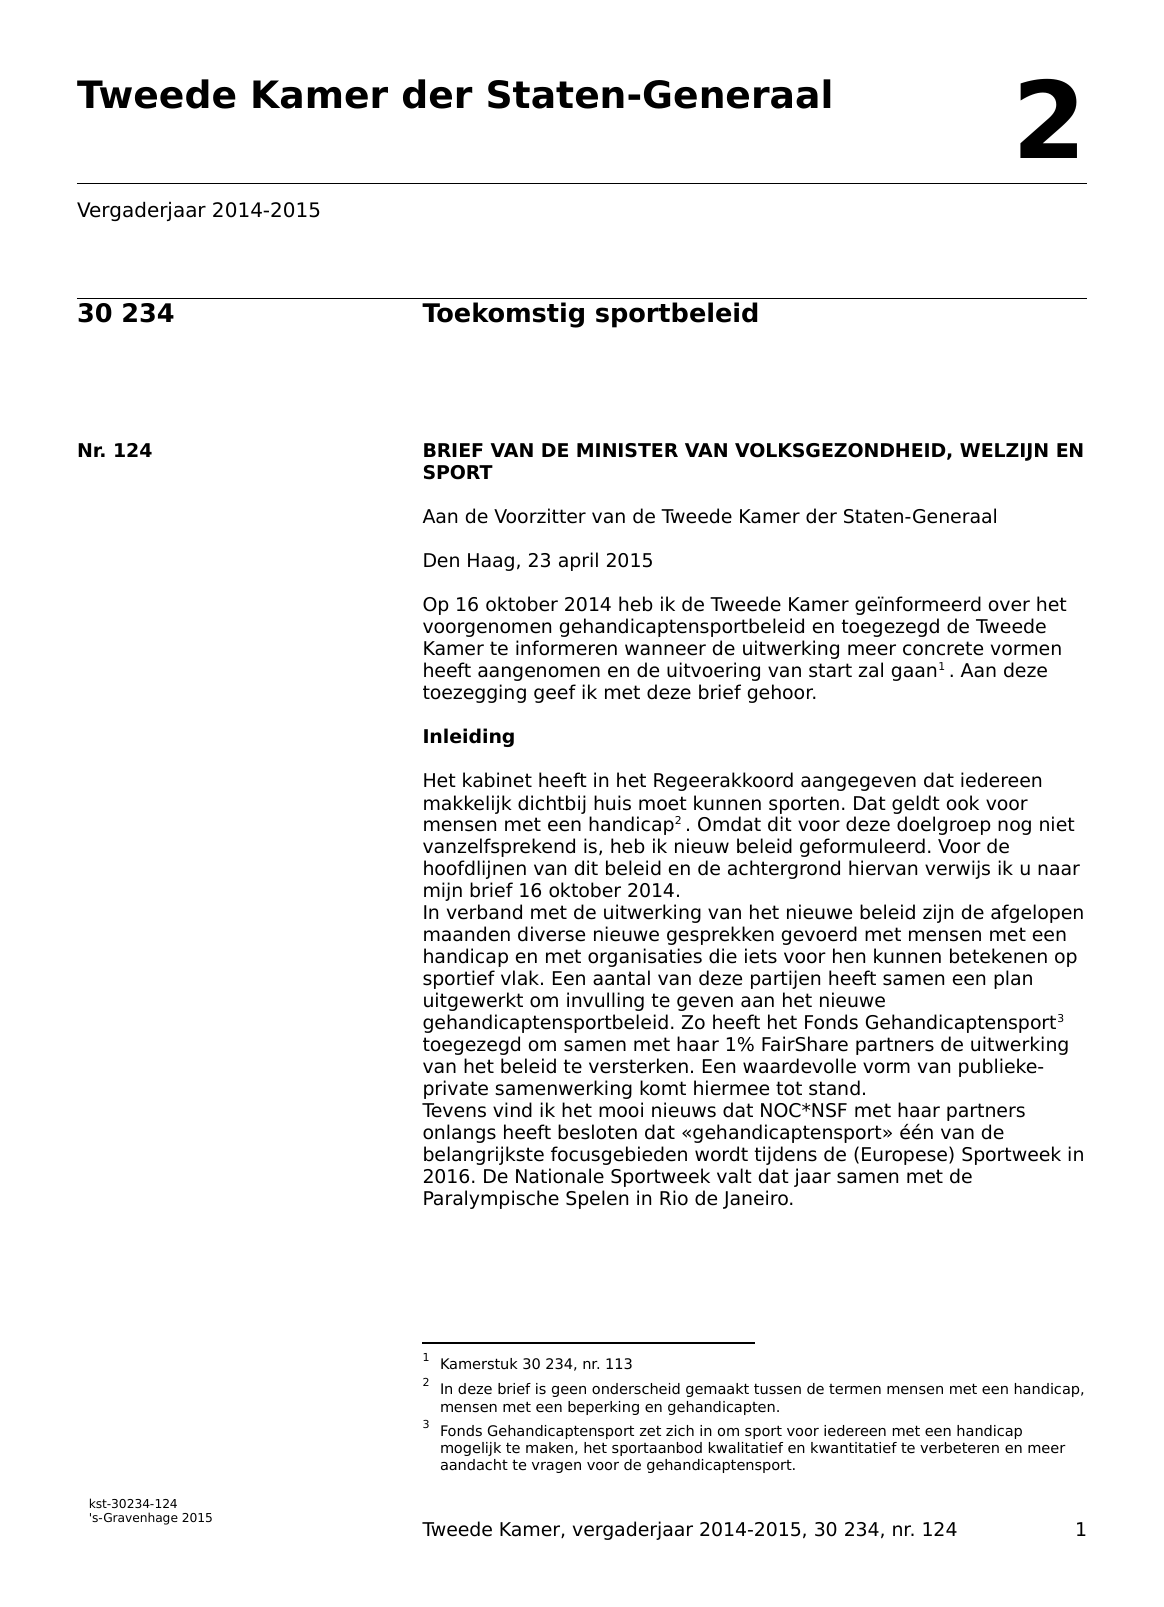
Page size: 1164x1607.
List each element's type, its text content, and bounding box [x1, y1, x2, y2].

text Het kabinet heeft in het Regeerakkoord aangegeven dat iedereen makkelijk dichtbij huis moet kunnen sporten. Dat geldt ook voor mensen met een handicap. Omdat dit voor deze doelgroep nog niet vanzelfsprekend is, heb ik nieuw beleid geformuleerd. Voor de hoofdlijnen van dit beleid en de achtergrond hiervan verwijs ik u naar mijn brief 16 oktober 2014. [422, 770, 1087, 902]
text Fonds Gehandicaptensport zet zich in om sport voor iedereen met een handicap mogelijk te maken, het sportaanbod kwalitatief en kwantitatief te verbeteren en meer aandacht te vragen voor de gehandicaptensport. [422, 1418, 1087, 1474]
text Kamerstuk 30 234, nr. 113 [422, 1352, 1087, 1374]
text Den Haag, 23 april 2015 [422, 550, 1087, 572]
subtitle 30 234 Toekomstig sportbeleid [77, 299, 1087, 329]
text Aan de Voorzitter van de Tweede Kamer der Staten-Generaal [422, 506, 1087, 528]
table_cell Vergaderjaar 2014-2015 [77, 184, 1087, 298]
text In verband met de uitwerking van het nieuwe beleid zijn de afgelopen maanden diverse nieuwe gesprekken gevoerd met mensen met een handicap en met organisaties die iets voor hen kunnen betekenen op sportief vlak. Een aantal van deze partijen heeft samen een plan uitgewerkt om invulling te geven aan het nieuwe gehandicaptensportbeleid. Zo heeft het Fonds Gehandicaptensport toegezegd om samen met haar 1% FairShare partners de uitwerking van het beleid te versterken. Een waardevolle vorm van publieke-private samenwerking komt hiermee tot stand. [422, 902, 1087, 1100]
text Tevens vind ik het mooi nieuws dat NOC*NSF met haar partners onlangs heeft besloten dat «gehandicaptensport» één van de belangrijkste focusgebieden wordt tijdens de (Europese) Sportweek in 2016. De Nationale Sportweek valt dat jaar samen met de Paralympische Spelen in Rio de Janeiro. [422, 1100, 1087, 1210]
table_header Tweede Kamer der Staten-Generaal [77, 59, 886, 183]
table_header 2 [886, 59, 1087, 183]
subtitle Nr. 124 BRIEF VAN DE MINISTER VAN VOLKSGEZONDHEID, WELZIJN EN SPORT [77, 440, 1087, 484]
text kst-30234-124 [88, 1497, 323, 1511]
text Op 16 oktober 2014 heb ik de Tweede Kamer geïnformeerd over het voorgenomen gehandicaptensportbeleid en toegezegd de Tweede Kamer te informeren wanneer de uitwerking meer concrete vormen heeft aangenomen en de uitvoering van start zal gaan. Aan deze toezegging geef ik met deze brief gehoor. [422, 594, 1087, 704]
text In deze brief is geen onderscheid gemaakt tussen de termen mensen met een handicap, mensen met een beperking en gehandicapten. [422, 1377, 1087, 1416]
text 's-Gravenhage 2015 [88, 1511, 323, 1525]
subtitle Inleiding [422, 726, 1087, 748]
